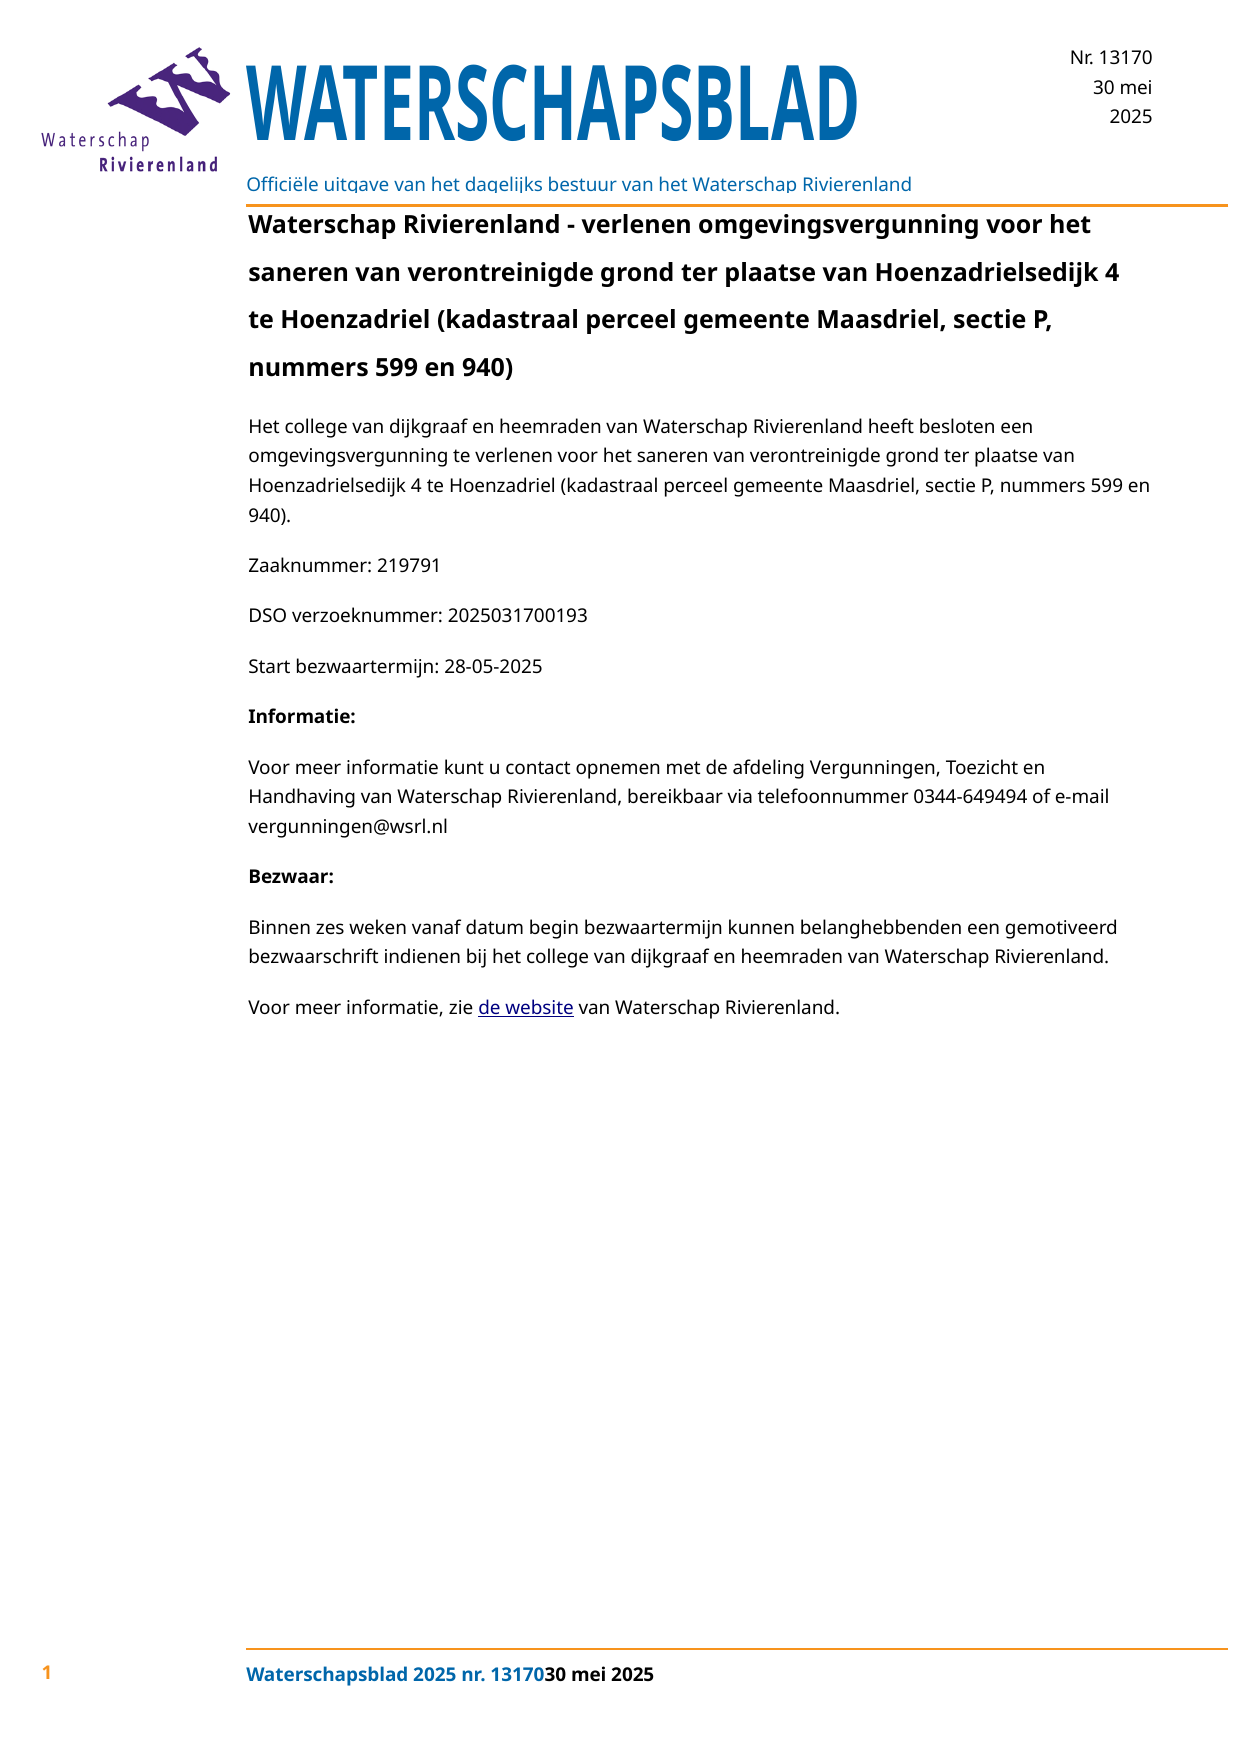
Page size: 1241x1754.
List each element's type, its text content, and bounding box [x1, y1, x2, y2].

text DSO verzoeknummer: 2025031700193 [248, 603, 1152, 628]
text Waterschap Rivierenland - verlenen omgevingsvergunning voor het saneren van verontreinigde grond ter plaatse van Hoenzadrielsedijk 4 te Hoenzadriel (kadastraal perceel gemeente Maasdriel, sectie P, nummers 599 en 940) [248, 207, 1152, 384]
text Voor meer informatie kunt u contact opnemen met de afdeling Vergunningen, Toezicht en Handhaving van Waterschap Rivierenland, bereikbaar via telefoonnummer 0344-649494 of e-mail vergunningen@wsrl.nl [248, 754, 1152, 839]
picture [41, 47, 231, 172]
text Zaaknummer: 219791 [248, 552, 1152, 578]
text Start bezwaartermijn: 28-05-2025 [248, 653, 1152, 679]
text Binnen zes weken vanaf datum begin bezwaartermijn kunnen belanghebbenden een gemotiveerd bezwaarschrift indienen bij het college van dijkgraaf en heemraden van Waterschap Rivierenland. [248, 914, 1152, 969]
text Bezwaar: [248, 863, 1152, 889]
text Voor meer informatie, zie de website van Waterschap Rivierenland. [248, 994, 1152, 1020]
text Informatie: [248, 703, 1152, 729]
text Het college van dijkgraaf en heemraden van Waterschap Rivierenland heeft besloten een omgevingsvergunning te verlenen voor het saneren van verontreinigde grond ter plaatse van Hoenzadrielsedijk 4 te Hoenzadriel (kadastraal perceel gemeente Maasdriel, sectie P, nummers 599 en 940). [248, 413, 1152, 528]
